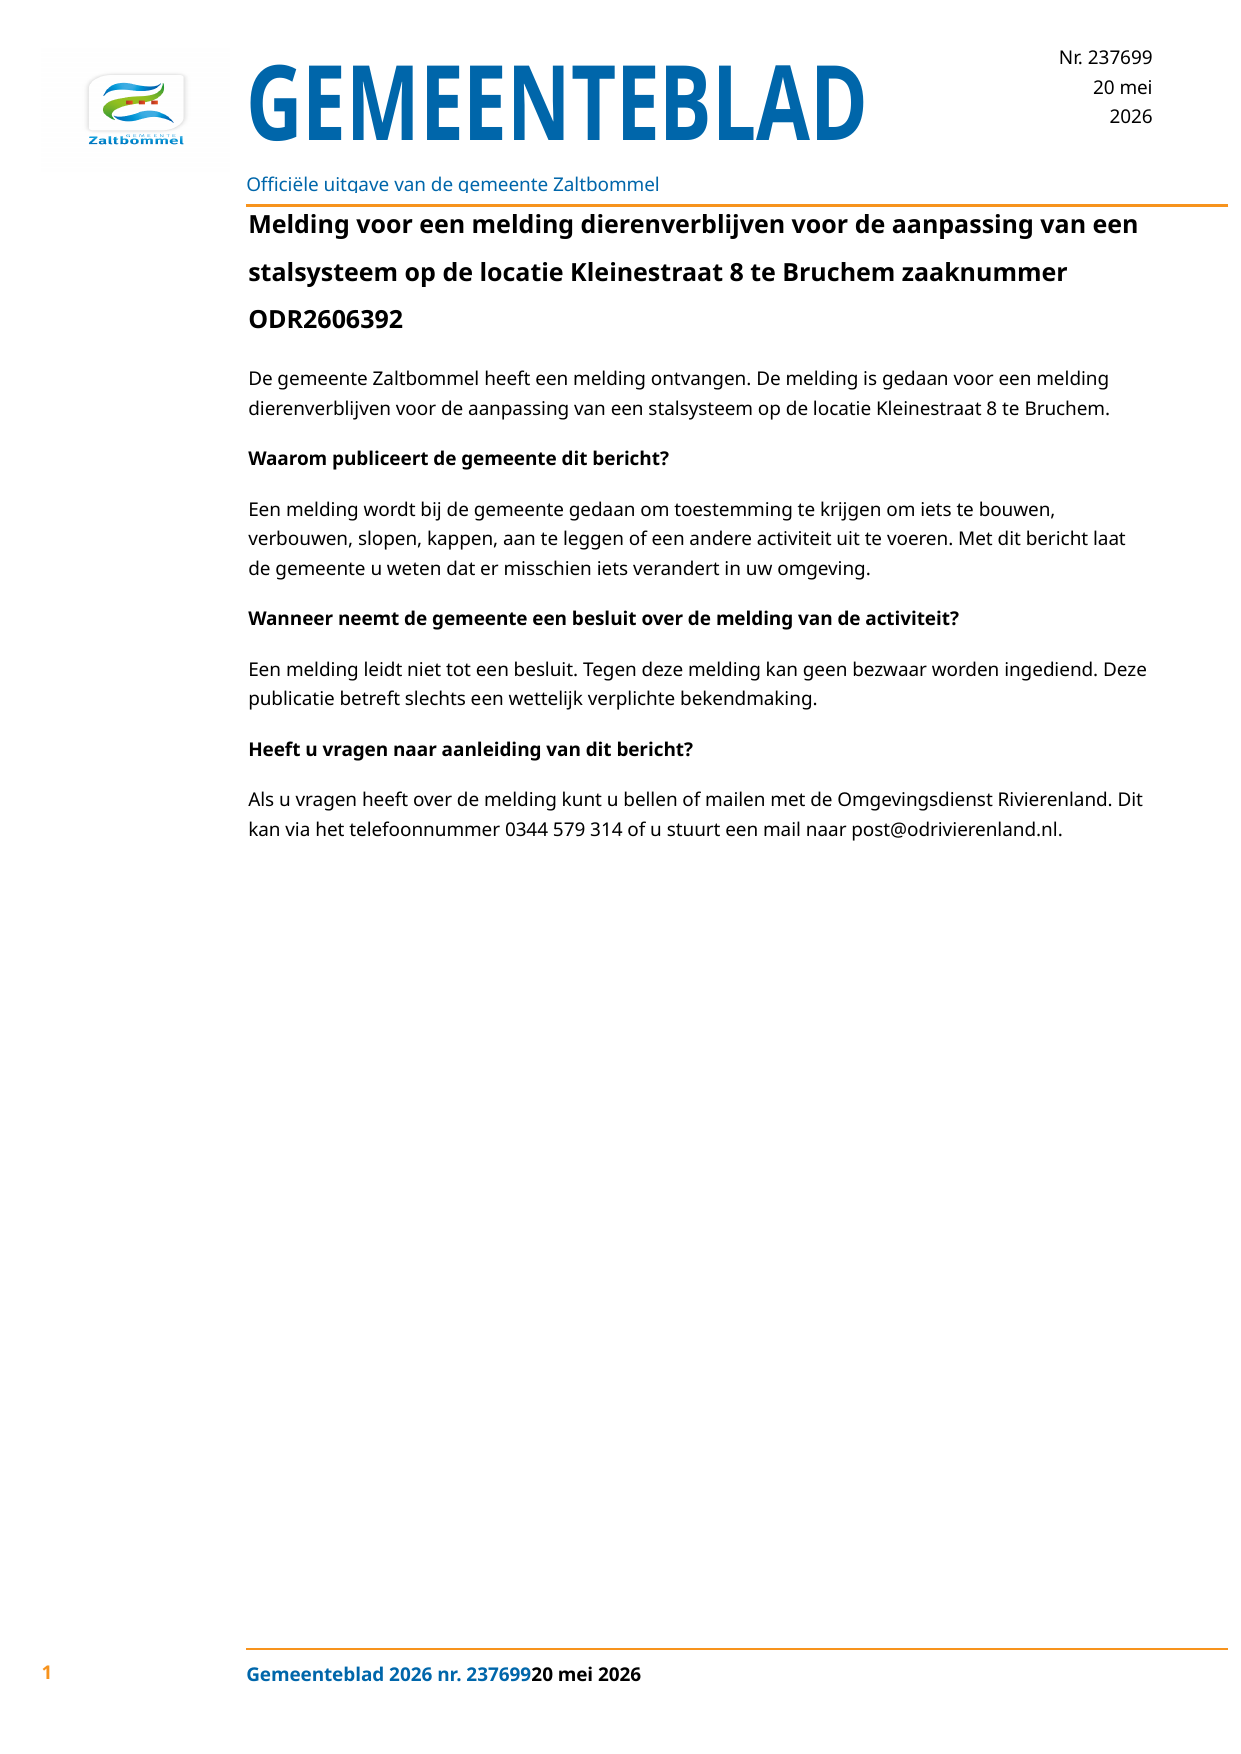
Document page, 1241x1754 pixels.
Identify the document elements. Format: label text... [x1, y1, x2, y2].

text De gemeente Zaltbommel heeft een melding ontvangen. De melding is gedaan voor een melding dierenverblijven voor de aanpassing van een stalsysteem op de locatie Kleinestraat 8 te Bruchem. [248, 366, 1152, 421]
text Wanneer neemt de gemeente een besluit over de melding van de activiteit? [248, 606, 1152, 631]
text Waarom publiceert de gemeente dit bericht? [248, 446, 1152, 471]
picture [41, 47, 231, 172]
text Een melding leidt niet tot een besluit. Tegen deze melding kan geen bezwaar worden ingediend. Deze publicatie betreft slechts een wettelijk verplichte bekendmaking. [248, 656, 1152, 711]
text Melding voor een melding dierenverblijven voor de aanpassing van een stalsysteem op de locatie Kleinestraat 8 te Bruchem zaaknummer ODR2606392 [248, 207, 1152, 336]
text Heeft u vragen naar aanleiding van dit bericht? [248, 736, 1152, 762]
text Een melding wordt bij de gemeente gedaan om toestemming te krijgen om iets te bouwen, verbouwen, slopen, kappen, aan te leggen of een andere activiteit uit te voeren. Met dit bericht laat de gemeente u weten dat er misschien iets verandert in uw omgeving. [248, 496, 1152, 581]
text Als u vragen heeft over de melding kunt u bellen of mailen met de Omgevingsdienst Rivierenland. Dit kan via het telefoonnummer 0344 579 314 of u stuurt een mail naar post@odrivierenland.nl. [248, 786, 1152, 842]
